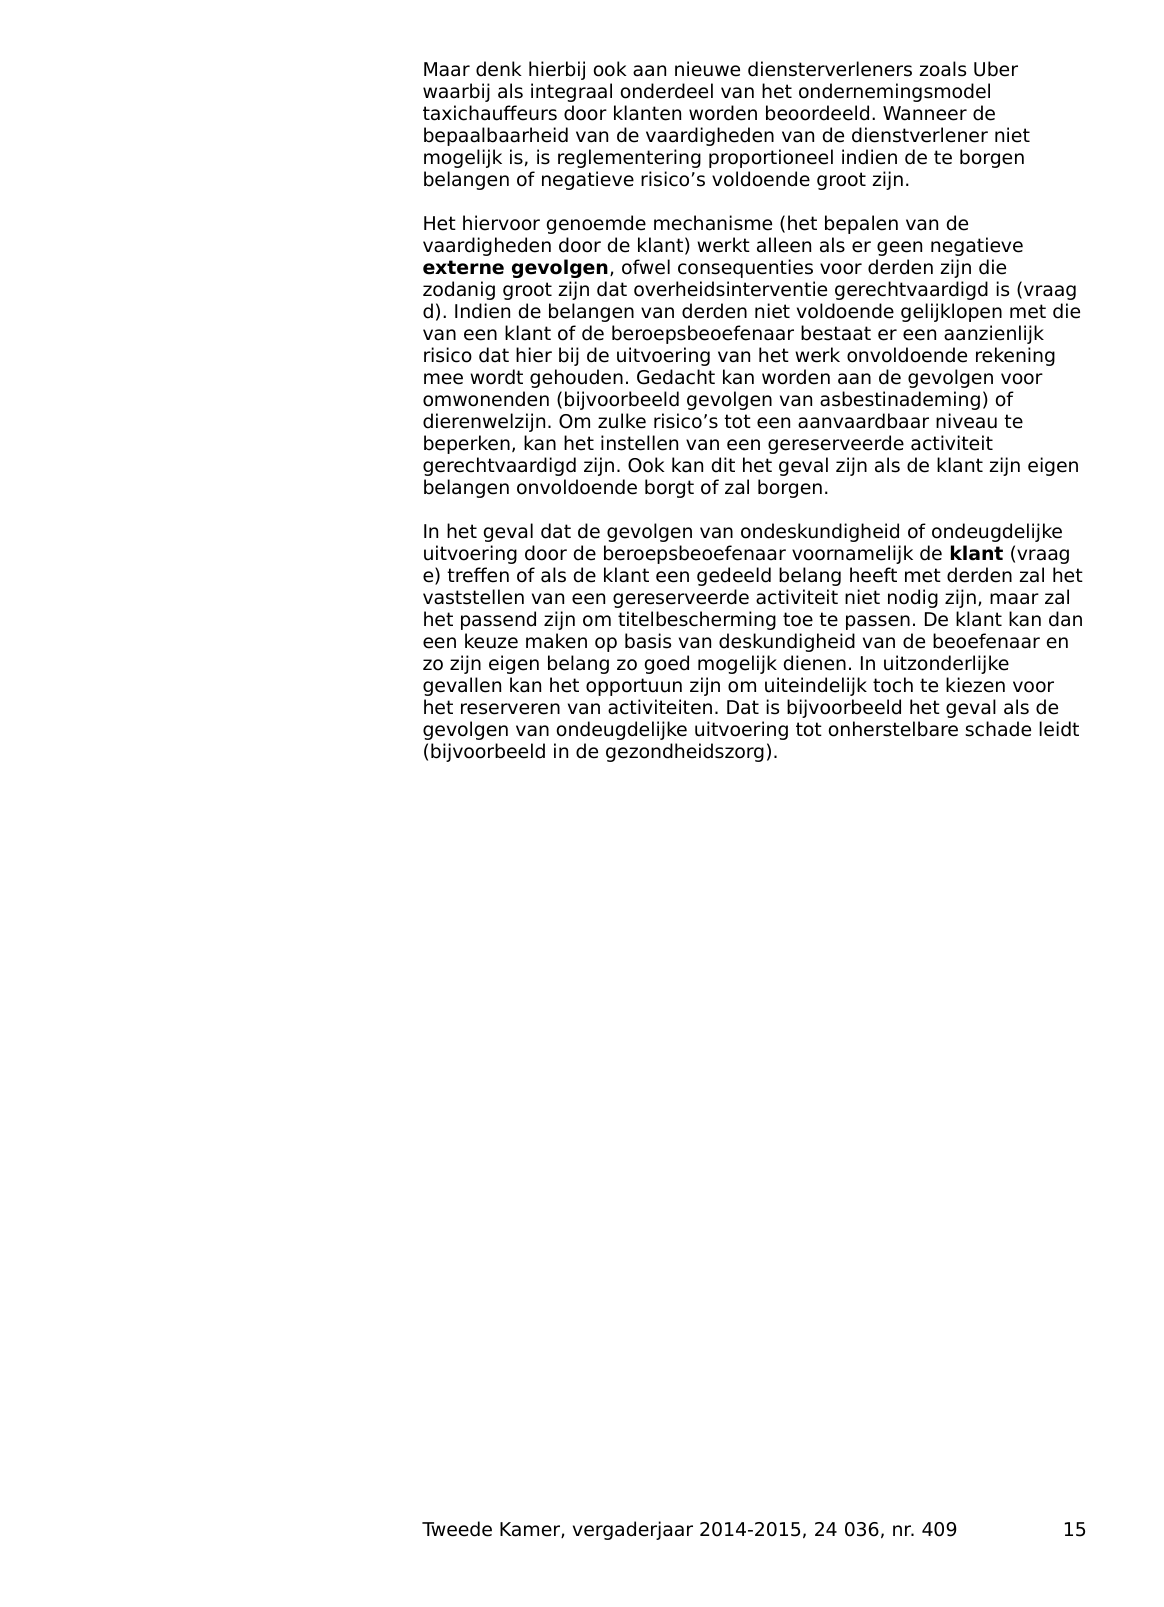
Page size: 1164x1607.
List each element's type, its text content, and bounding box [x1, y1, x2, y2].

text Maar denk hierbij ook aan nieuwe diensterverleners zoals Uber waarbij als integraal onderdeel van het ondernemingsmodel taxichauffeurs door klanten worden beoordeeld. Wanneer de bepaalbaarheid van de vaardigheden van de dienstverlener niet mogelijk is, is reglementering proportioneel indien de te borgen belangen of negatieve risico’s voldoende groot zijn. [422, 59, 1087, 191]
text In het geval dat de gevolgen van ondeskundigheid of ondeugdelijke uitvoering door de beroepsbeoefenaar voornamelijk de klant (vraag e) treffen of als de klant een gedeeld belang heeft met derden zal het vaststellen van een gereserveerde activiteit niet nodig zijn, maar zal het passend zijn om titelbescherming toe te passen. De klant kan dan een keuze maken op basis van deskundigheid van de beoefenaar en zo zijn eigen belang zo goed mogelijk dienen. In uitzonderlijke gevallen kan het opportuun zijn om uiteindelijk toch te kiezen voor het reserveren van activiteiten. Dat is bijvoorbeeld het geval als de gevolgen van ondeugdelijke uitvoering tot onherstelbare schade leidt (bijvoorbeeld in de gezondheidszorg). [422, 521, 1087, 763]
text Het hiervoor genoemde mechanisme (het bepalen van de vaardigheden door de klant) werkt alleen als er geen negatieve externe gevolgen, ofwel consequenties voor derden zijn die zodanig groot zijn dat overheidsinterventie gerechtvaardigd is (vraag d). Indien de belangen van derden niet voldoende gelijklopen met die van een klant of de beroepsbeoefenaar bestaat er een aanzienlijk risico dat hier bij de uitvoering van het werk onvoldoende rekening mee wordt gehouden. Gedacht kan worden aan de gevolgen voor omwonenden (bijvoorbeeld gevolgen van asbestinademing) of dierenwelzijn. Om zulke risico’s tot een aanvaardbaar niveau te beperken, kan het instellen van een gereserveerde activiteit gerechtvaardigd zijn. Ook kan dit het geval zijn als de klant zijn eigen belangen onvoldoende borgt of zal borgen. [422, 213, 1087, 499]
